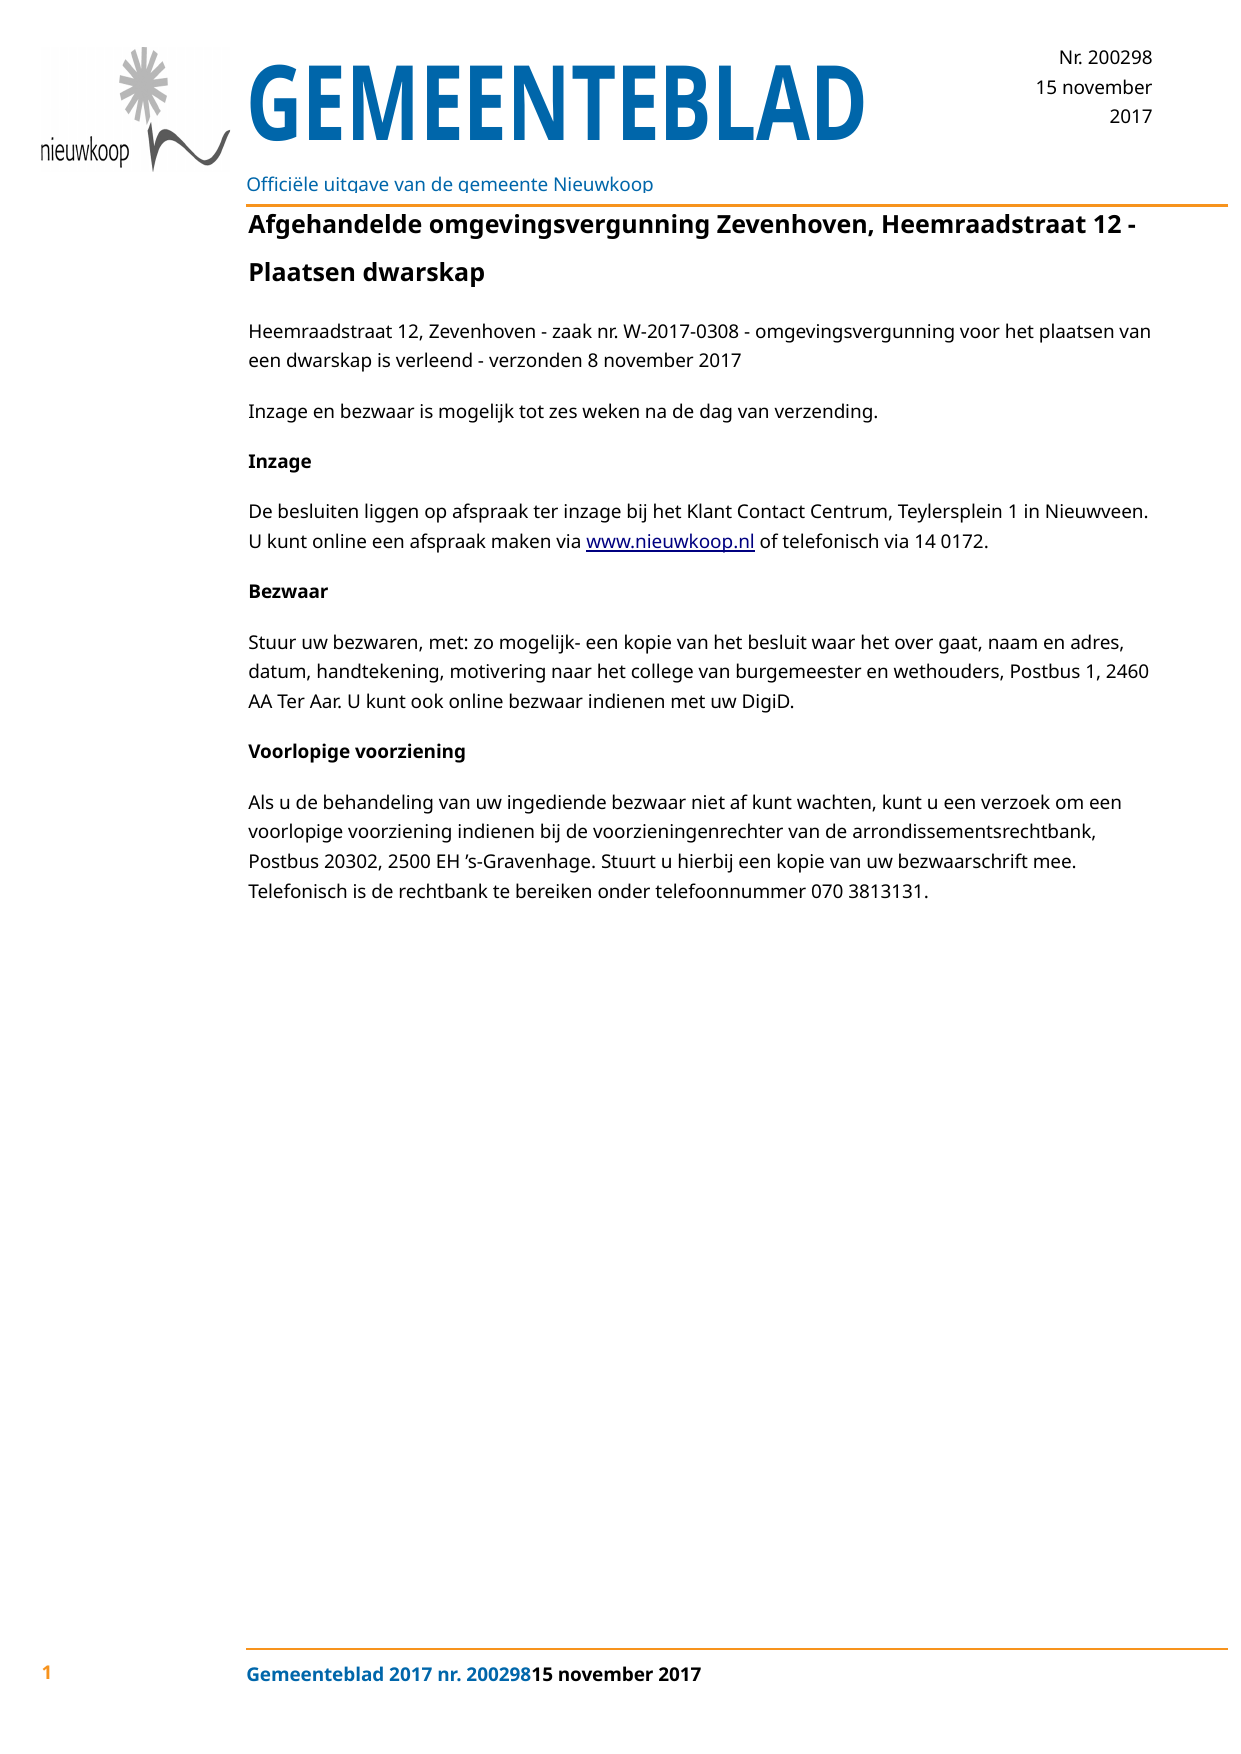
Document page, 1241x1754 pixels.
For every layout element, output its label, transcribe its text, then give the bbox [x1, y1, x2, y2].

text Stuur uw bezwaren, met: zo mogelijk- een kopie van het besluit waar het over gaat, naam en adres, datum, handtekening, motivering naar het college van burgemeester en wethouders, Postbus 1, 2460 AA Ter Aar. U kunt ook online bezwaar indienen met uw DigiD. [248, 629, 1152, 714]
text Voorlopige voorziening [248, 739, 1152, 764]
text Bezwaar [248, 579, 1152, 604]
text Inzage en bezwaar is mogelijk tot zes weken na de dag van verzending. [248, 398, 1152, 424]
text De besluiten liggen op afspraak ter inzage bij het Klant Contact Centrum, Teylersplein 1 in Nieuwveen. U kunt online een afspraak maken via www.nieuwkoop.nl of telefonisch via 14 0172. [248, 499, 1152, 554]
text Inzage [248, 448, 1152, 474]
picture [41, 47, 231, 172]
text Als u de behandeling van uw ingediende bezwaar niet af kunt wachten, kunt u een verzoek om een voorlopige voorziening indienen bij de voorzieningenrechter van de arrondissementsrechtbank, Postbus 20302, 2500 EH ’s-Gravenhage. Stuurt u hierbij een kopie van uw bezwaarschrift mee. Telefonisch is de rechtbank te bereiken onder telefoonnummer 070 3813131. [248, 789, 1152, 904]
text Afgehandelde omgevingsvergunning Zevenhoven, Heemraadstraat 12 - Plaatsen dwarskap [248, 207, 1152, 288]
text Heemraadstraat 12, Zevenhoven - zaak nr. W-2017-0308 - omgevingsvergunning voor het plaatsen van een dwarskap is verleend - verzonden 8 november 2017 [248, 318, 1152, 373]
